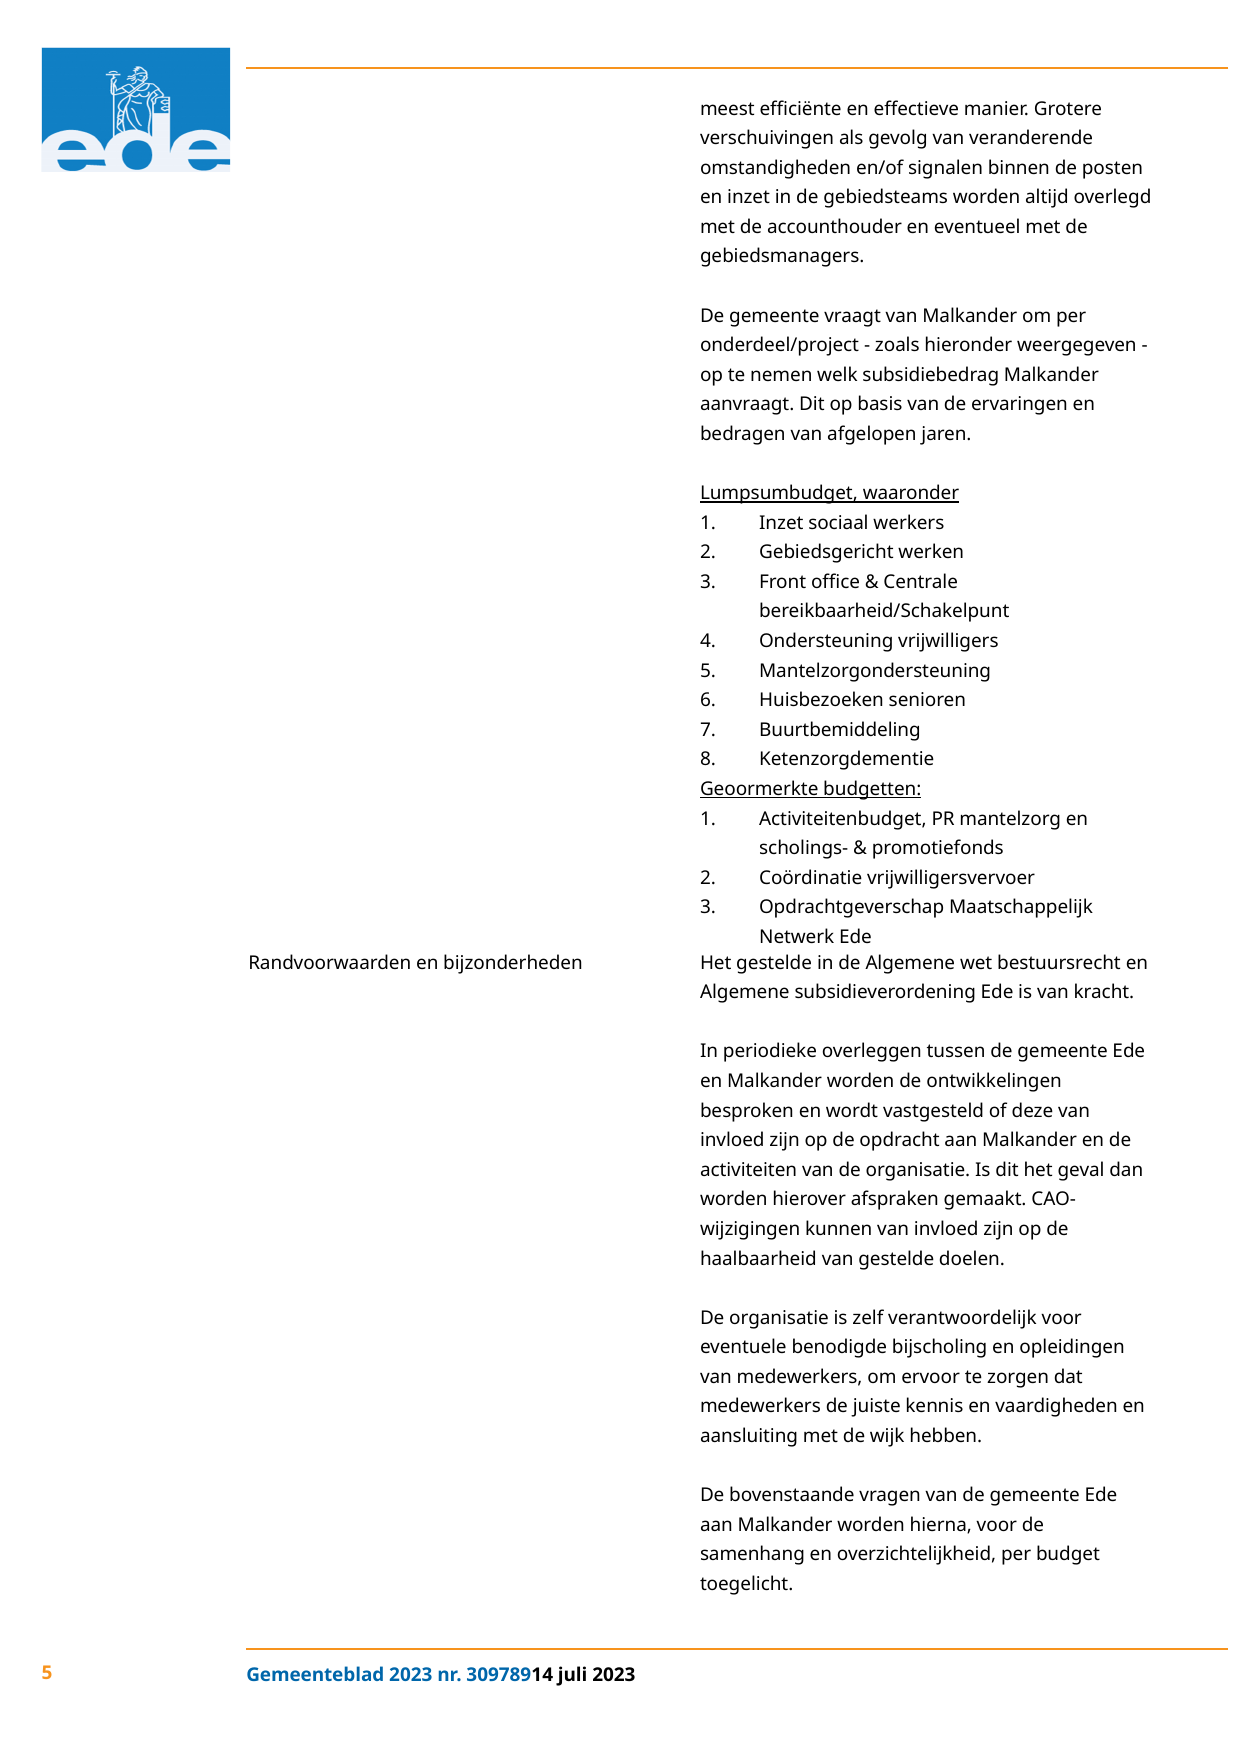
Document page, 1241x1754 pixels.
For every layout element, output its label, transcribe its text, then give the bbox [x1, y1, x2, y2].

table_cell meest efficiënte en effectieve manier. Grotere verschuivingen als gevolg van veranderende omstandigheden en/of signalen binnen de posten en inzet in de gebiedsteams worden altijd overlegd met de accounthouder en eventueel met de gebiedsmanagers. De gemeente vraagt van Malkander om per onderdeel/project - zoals hieronder weergegeven - op te nemen welk subsidiebedrag Malkander aanvraagt. Dit op basis van de ervaringen en bedragen van afgelopen jaren. Lumpsumbudget, waaronder Inzet sociaal werkers Gebiedsgericht werken Front office & Centrale bereikbaarheid/Schakelpunt Ondersteuning vrijwilligers Mantelzorgondersteuning Huisbezoeken senioren Buurtbemiddeling Ketenzorgdementie Geoormerkte budgetten: Activiteitenbudget, PR mantelzorg en scholings- & promotiefonds Coördinatie vrijwilligersvervoer Opdrachtgeverschap Maatschappelijk Netwerk Ede [700, 95, 1152, 949]
picture [41, 47, 231, 172]
table_cell [248, 95, 700, 949]
table_cell Het gestelde in de Algemene wet bestuursrecht en Algemene subsidieverordening Ede is van kracht. In periodieke overleggen tussen de gemeente Ede en Malkander worden de ontwikkelingen besproken en wordt vastgesteld of deze van invloed zijn op de opdracht aan Malkander en de activiteiten van de organisatie. Is dit het geval dan worden hierover afspraken gemaakt. CAO-wijzigingen kunnen van invloed zijn op de haalbaarheid van gestelde doelen. De organisatie is zelf verantwoordelijk voor eventuele benodigde bijscholing en opleidingen van medewerkers, om ervoor te zorgen dat medewerkers de juiste kennis en vaardigheden en aansluiting met de wijk hebben. De bovenstaande vragen van de gemeente Ede aan Malkander worden hierna, voor de samenhang en overzichtelijkheid, per budget toegelicht. [700, 949, 1152, 1596]
table_cell Randvoorwaarden en bijzonderheden [248, 949, 700, 1596]
